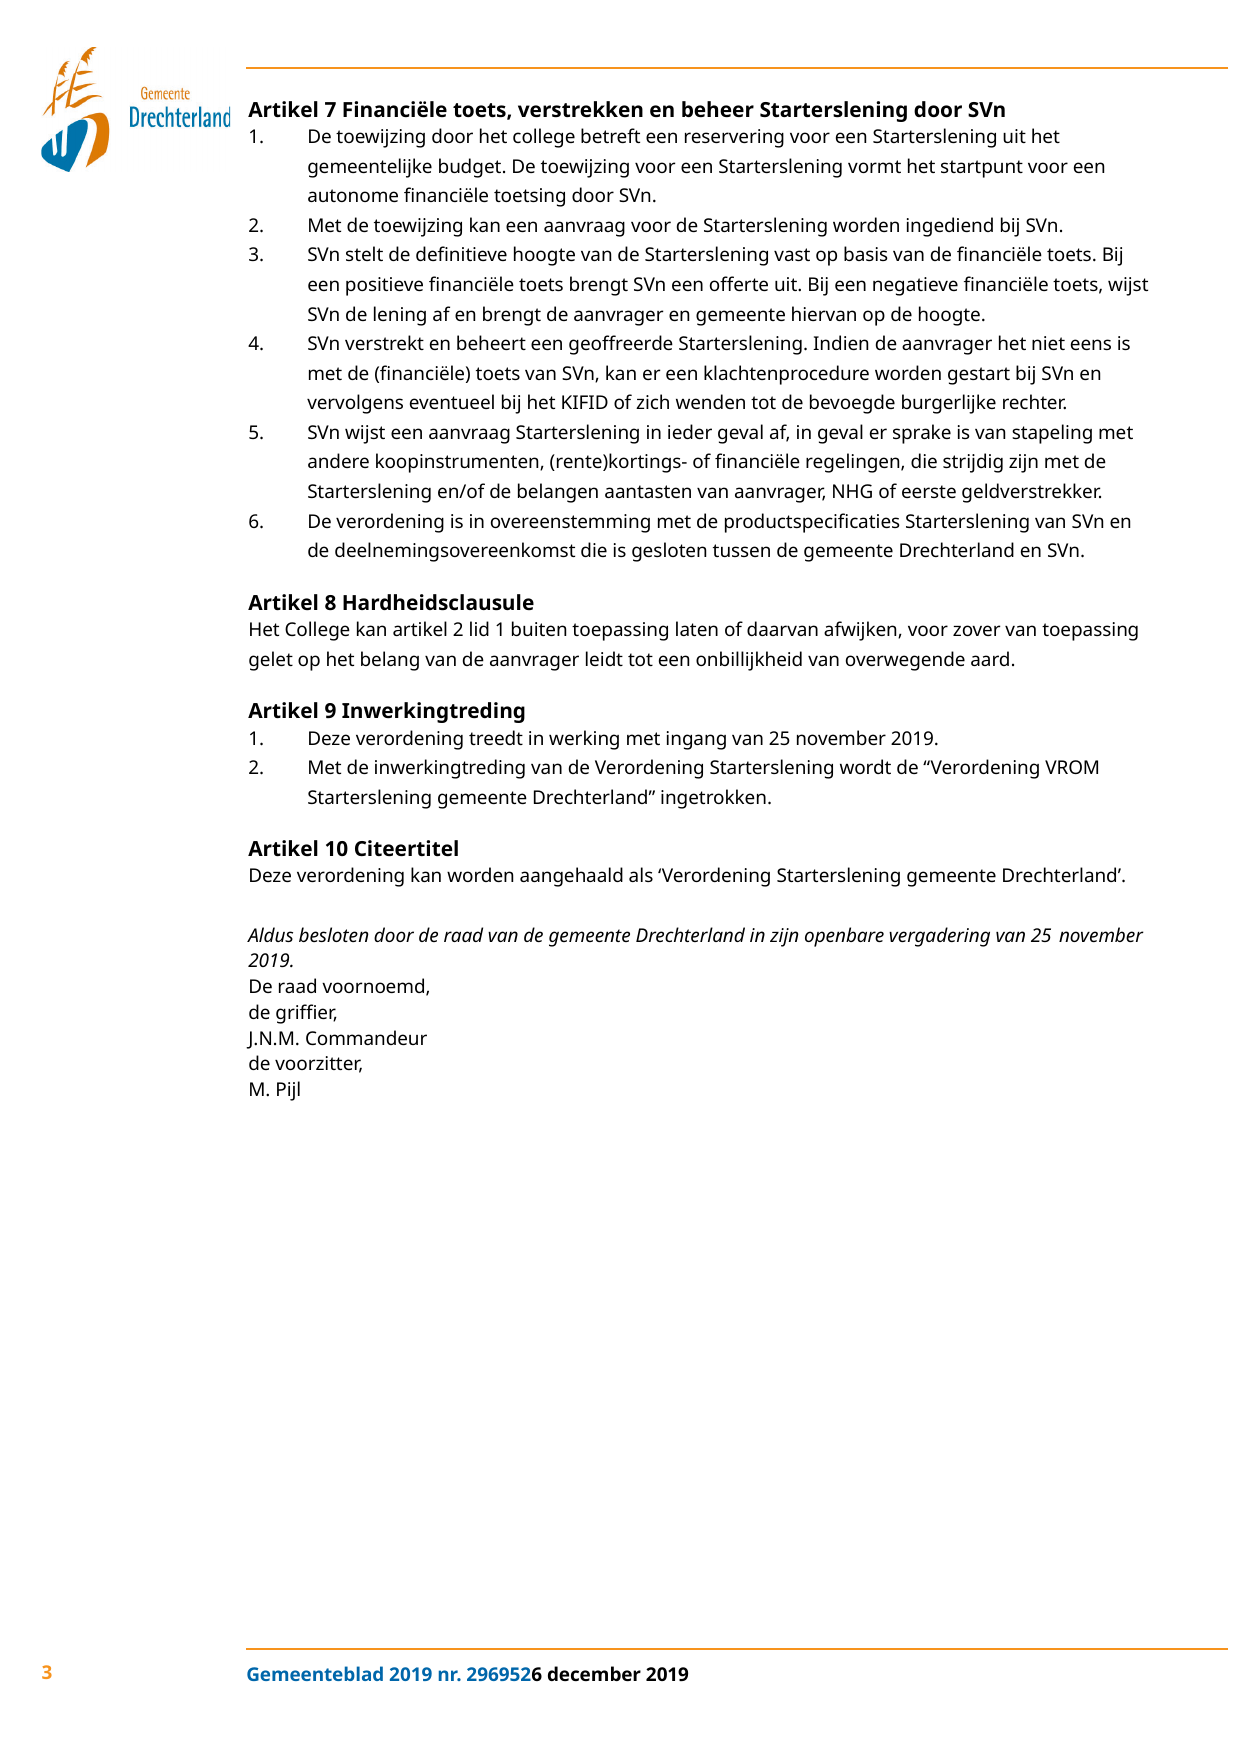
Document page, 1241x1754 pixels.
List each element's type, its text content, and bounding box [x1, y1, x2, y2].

text J.N.M. Commandeur [248, 1025, 1152, 1051]
text Artikel 10 Citeertitel [248, 834, 1152, 863]
picture [226, 115, 231, 124]
text Deze verordening kan worden aangehaald als ‘Verordening Starterslening gemeente Drechterland’. [248, 863, 1152, 888]
list SVn verstrekt en beheert een geoffreerde Starterslening. Indien de aanvrager het niet eens is met de (financiële) toets van SVn, kan er een klachtenprocedure worden gestart bij SVn en vervolgens eventueel bij het KIFID of zich wenden tot de bevoegde burgerlijke rechter. [248, 330, 1152, 415]
list Met de toewijzing kan een aanvraag voor de Starterslening worden ingediend bij SVn. [248, 212, 1152, 238]
text Artikel 8 Hardheidsclausule [248, 588, 1152, 616]
list SVn wijst een aanvraag Starterslening in ieder geval af, in geval er sprake is van stapeling met andere koopinstrumenten, (rente)kortings- of financiële regelingen, die strijdig zijn met de Starterslening en/of de belangen aantasten van aanvrager, NHG of eerste geldverstrekker. [248, 419, 1152, 504]
text De raad voornoemd, [248, 973, 1152, 999]
text M. Pijl [248, 1076, 1152, 1102]
text Het College kan artikel 2 lid 1 buiten toepassing laten of daarvan afwijken, voor zover van toepassing gelet op het belang van de aanvrager leidt tot een onbillijkheid van overwegende aard. [248, 616, 1152, 672]
text de voorzitter, [248, 1051, 1152, 1076]
text de griffier, [248, 999, 1152, 1025]
list De verordening is in overeenstemming met de productspecificaties Starterslening van SVn en de deelnemingsovereenkomst die is gesloten tussen de gemeente Drechterland en SVn. [248, 508, 1152, 563]
text Aldus besloten door de raad van de gemeente Drechterland in zijn openbare vergadering van 25 november 2019. [248, 922, 1152, 973]
list De toewijzing door het college betreft een reservering voor een Starterslening uit het gemeentelijke budget. De toewijzing voor een Starterslening vormt het startpunt voor een autonome financiële toetsing door SVn. [248, 123, 1152, 208]
picture [41, 47, 231, 172]
text Artikel 9 Inwerkingtreding [248, 696, 1152, 725]
picture [41, 158, 64, 172]
list Met de inwerkingtreding van de Verordening Starterslening wordt de “Verordening VROM Starterslening gemeente Drechterland” ingetrokken. [248, 754, 1152, 809]
list SVn stelt de definitieve hoogte van de Starterslening vast op basis van de financiële toets. Bij een positieve financiële toets brengt SVn een offerte uit. Bij een negatieve financiële toets, wijst SVn de lening af en brengt de aanvrager en gemeente hiervan op de hoogte. [248, 242, 1152, 326]
text Artikel 7 Financiële toets, verstrekken en beheer Starterslening door SVn [248, 95, 1152, 123]
list Deze verordening treedt in werking met ingang van 25 november 2019. [248, 725, 1152, 750]
